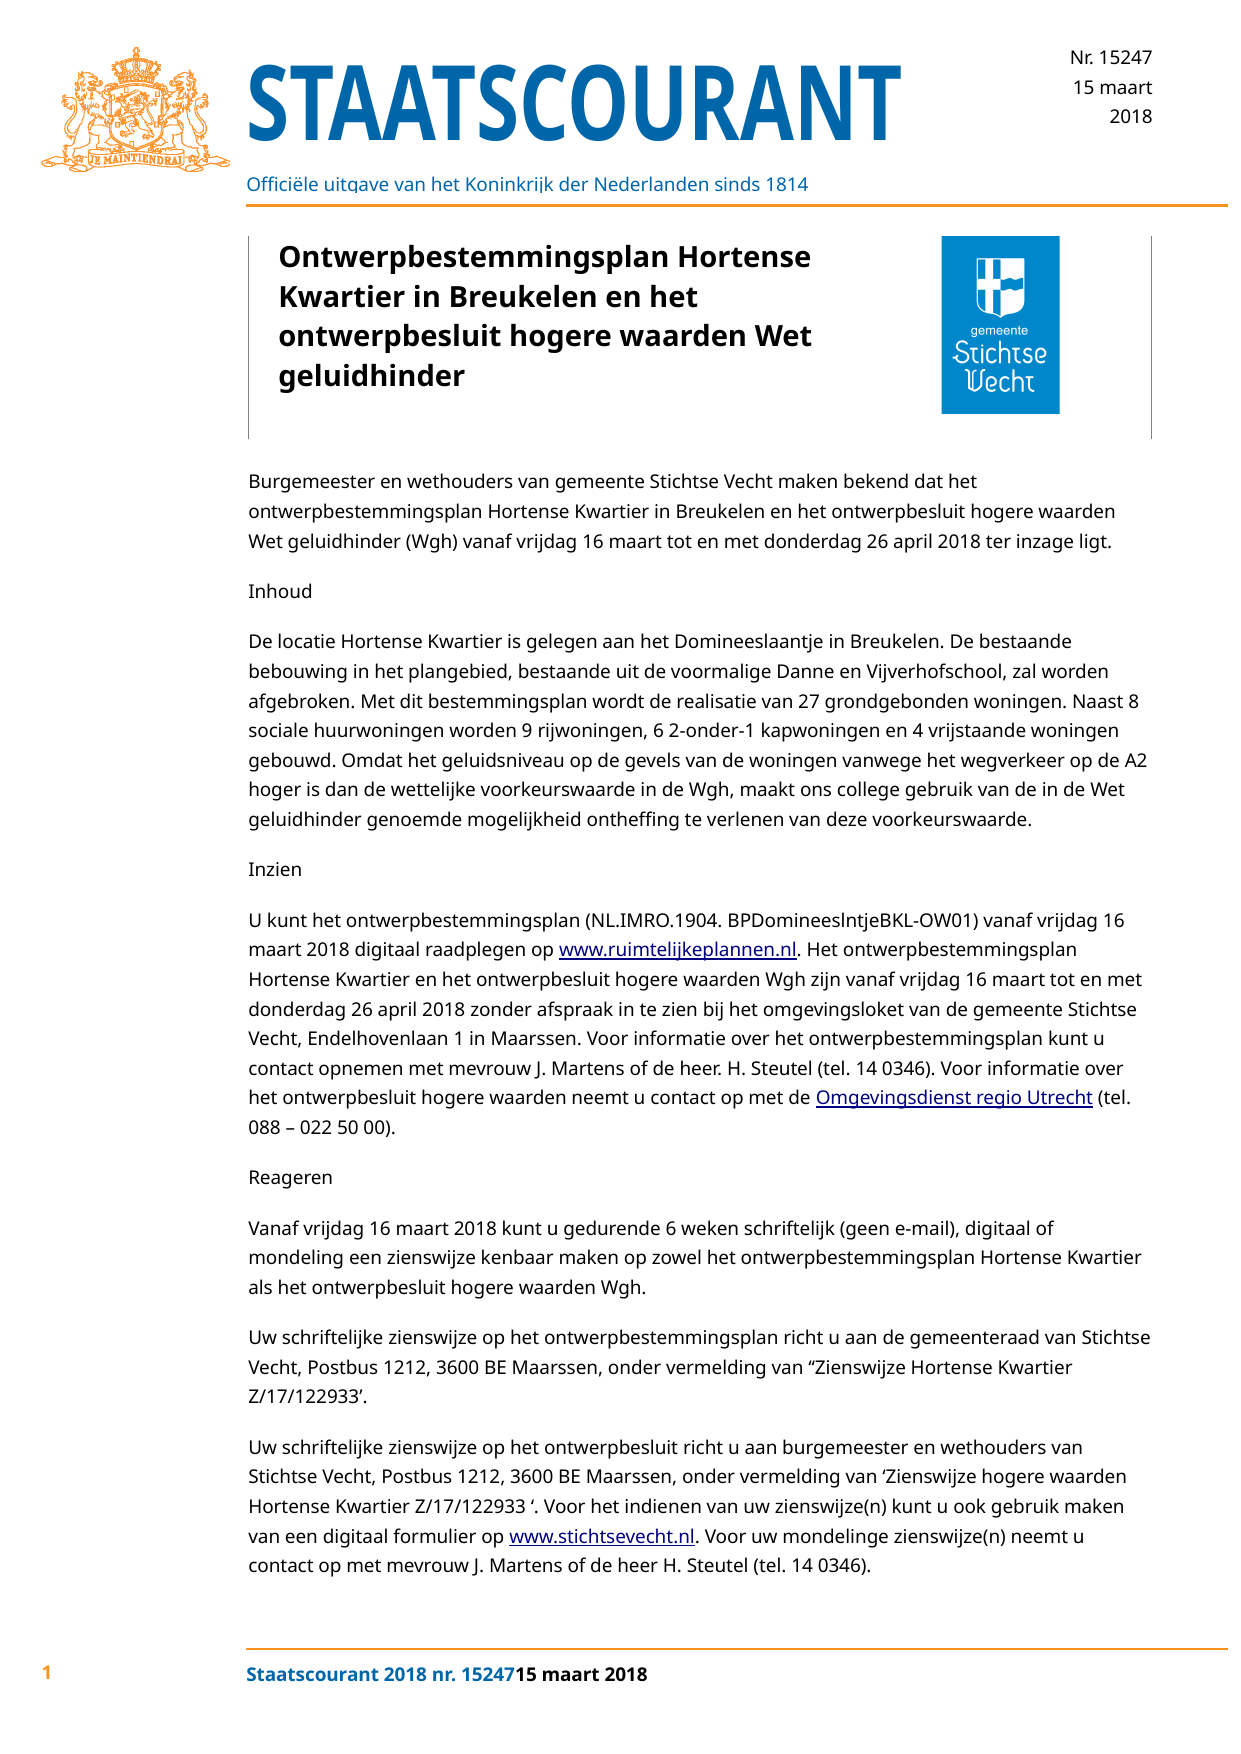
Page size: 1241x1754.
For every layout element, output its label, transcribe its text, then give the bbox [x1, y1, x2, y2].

text Reageren [248, 1164, 1152, 1190]
text U kunt het ontwerpbestemmingsplan (NL.IMRO.1904. BPDomineeslntjeBKL-OW01) vanaf vrijdag 16 maart 2018 digitaal raadplegen op www.ruimtelijkeplannen.nl. Het ontwerpbestemmingsplan Hortense Kwartier en het ontwerpbesluit hogere waarden Wgh zijn vanaf vrijdag 16 maart tot en met donderdag 26 april 2018 zonder afspraak in te zien bij het omgevingsloket van de gemeente Stichtse Vecht, Endelhovenlaan 1 in Maarssen. Voor informatie over het ontwerpbestemmingsplan kunt u contact opnemen met mevrouw J. Martens of de heer. H. Steutel (tel. 14 0346). Voor informatie over het ontwerpbesluit hogere waarden neemt u contact op met de Omgevingsdienst regio Utrecht (tel. 088 – 022 50 00). [248, 907, 1152, 1140]
text Vanaf vrijdag 16 maart 2018 kunt u gedurende 6 weken schriftelijk (geen e-mail), digitaal of mondeling een zienswijze kenbaar maken op zowel het ontwerpbestemmingsplan Hortense Kwartier als het ontwerpbesluit hogere waarden Wgh. [248, 1215, 1152, 1300]
picture [977, 259, 1000, 313]
picture [41, 47, 231, 172]
picture [1027, 377, 1032, 389]
picture [1001, 259, 1024, 279]
table_header [850, 414, 1151, 439]
text Inzien [248, 857, 1152, 882]
table_header [1060, 236, 1151, 413]
picture [1013, 348, 1019, 359]
text Burgemeester en wethouders van gemeente Stichtse Vecht maken bekend dat het ontwerpbestemmingsplan Hortense Kwartier in Breukelen en het ontwerpbesluit hogere waarden Wet geluidhinder (Wgh) vanaf vrijdag 16 maart tot en met donderdag 26 april 2018 ter inzage ligt. [248, 469, 1152, 553]
picture [1013, 370, 1020, 391]
text Uw schriftelijke zienswijze op het ontwerpbesluit richt u aan burgemeester en wethouders van Stichtse Vecht, Postbus 1212, 3600 BE Maarssen, onder vermelding van ‘Zienswijze hogere waarden Hortense Kwartier Z/17/122933 ‘. Voor het indienen van uw zienswijze(n) kunt u ook gebruik maken van een digitaal formulier op www.stichtsevecht.nl. Voor uw mondelinge zienswijze(n) neemt u contact op met mevrouw J. Martens of de heer H. Steutel (tel. 14 0346). [248, 1434, 1152, 1578]
table_header [850, 236, 941, 413]
text Uw schriftelijke zienswijze op het ontwerpbestemmingsplan richt u aan de gemeenteraad van Stichtse Vecht, Postbus 1212, 3600 BE Maarssen, onder vermelding van ‘‘Zienswijze Hortense Kwartier Z/17/122933’. [248, 1324, 1152, 1409]
picture [1000, 289, 1024, 317]
text Inhoud [248, 578, 1152, 604]
text De locatie Hortense Kwartier is gelegen aan het Domineeslaantje in Breukelen. De bestaande bebouwing in het plangebied, bestaande uit de voormalige Danne en Vijverhofschool, zal worden afgebroken. Met dit bestemmingsplan wordt de realisatie van 27 grondgebonden woningen. Naast 8 sociale huurwoningen worden 9 rijwoningen, 6 2-onder-1 kapwoningen en 4 vrijstaande woningen gebouwd. Omdat het geluidsniveau op de gevels van de woningen vanwege het wegverkeer op de A2 hoger is dan de wettelijke voorkeurswaarde in de Wgh, maakt ons college gebruik van de in de Wet geluidhinder genoemde mogelijkheid ontheffing te verlenen van deze voorkeurswaarde. [248, 629, 1152, 832]
table_header Ontwerpbestemmingsplan Hortense Kwartier in Breukelen en het ontwerpbesluit hogere waarden Wet geluidhinder [249, 236, 850, 439]
picture [971, 348, 977, 359]
